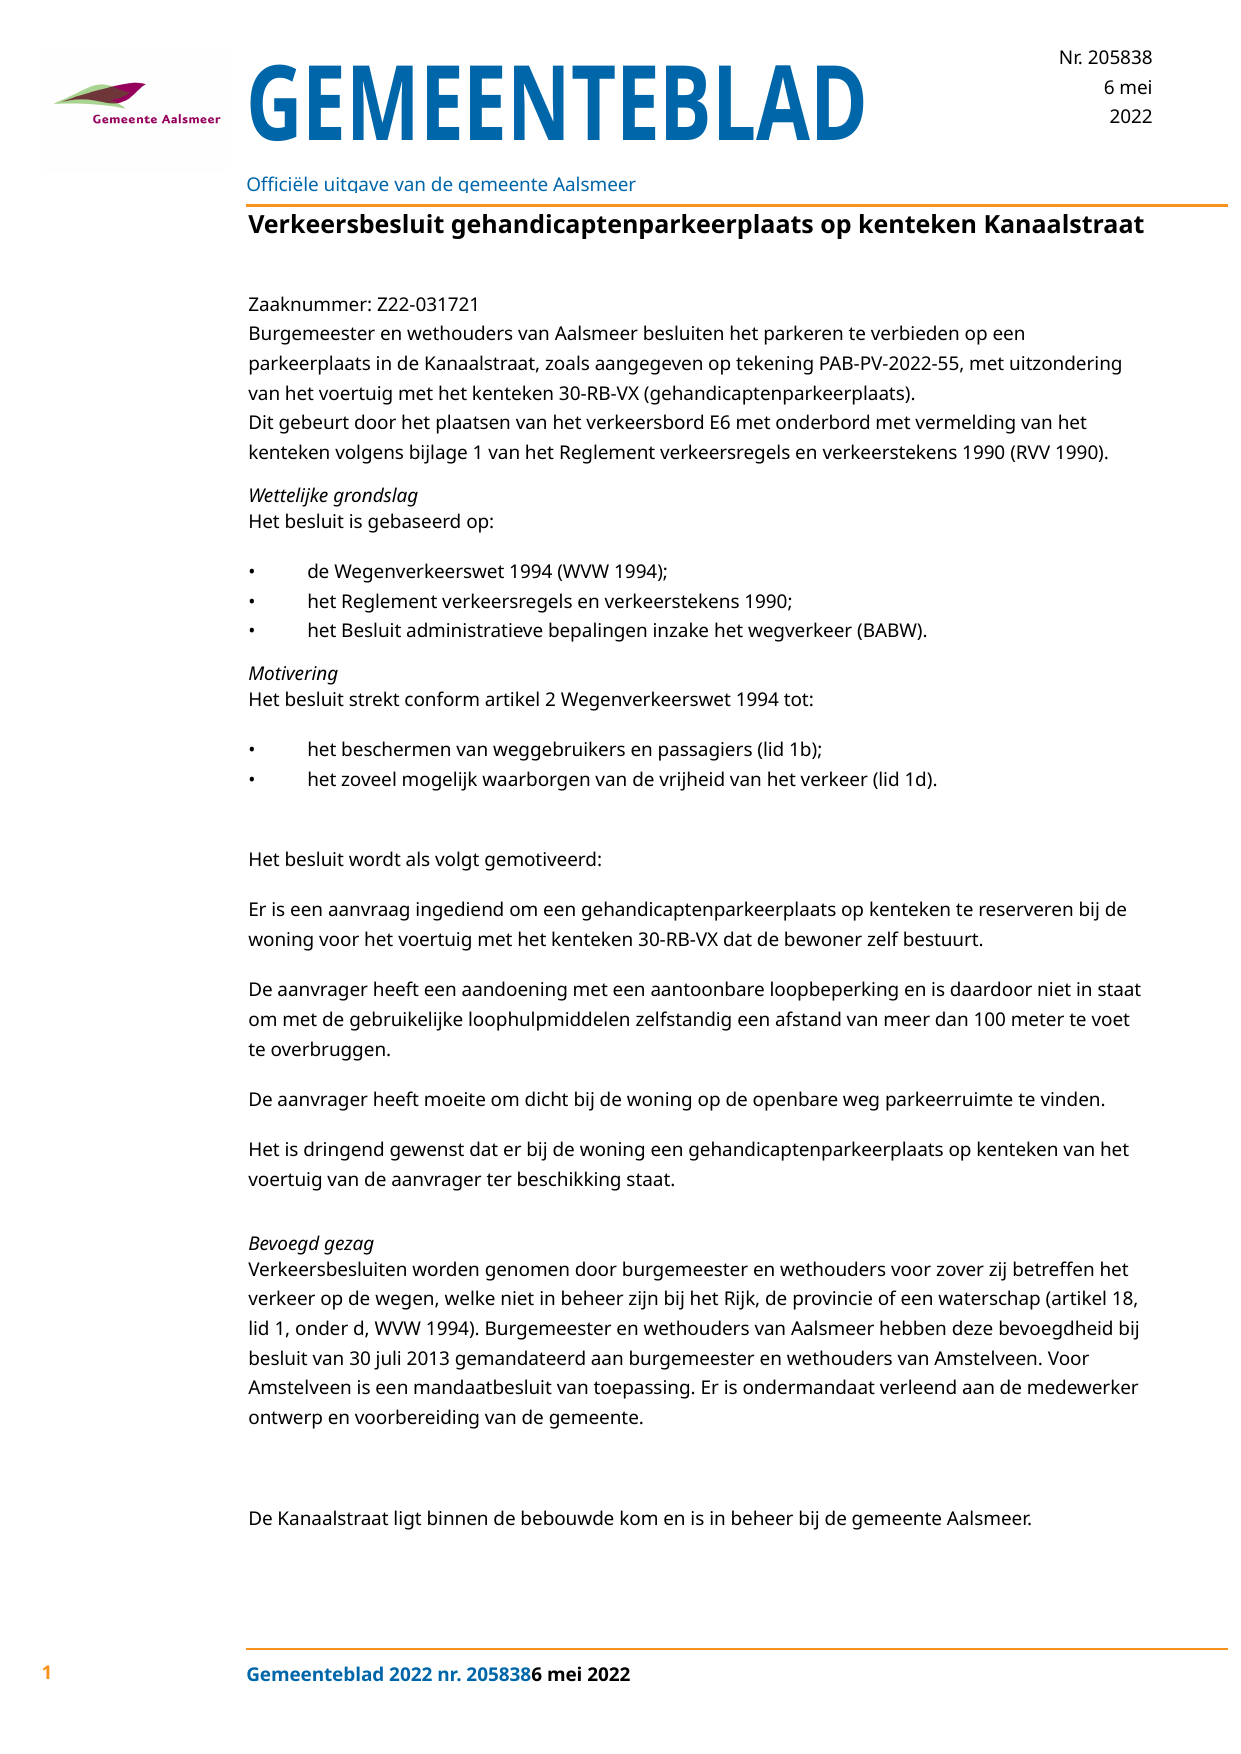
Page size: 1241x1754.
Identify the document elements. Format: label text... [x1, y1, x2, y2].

text Er is een aanvraag ingediend om een gehandicaptenparkeerplaats op kenteken te reserveren bij de woning voor het voertuig met het kenteken 30-RB-VX dat de bewoner zelf bestuurt. [248, 897, 1152, 952]
text De aanvrager heeft een aandoening met een aantoonbare loopbeperking en is daardoor niet in staat om met de gebruikelijke loophulpmiddelen zelfstandig een afstand van meer dan 100 meter te voet te overbruggen. [248, 977, 1152, 1062]
picture [41, 47, 231, 172]
text De aanvrager heeft moeite om dicht bij de woning op de openbare weg parkeerruimte te vinden. [248, 1086, 1152, 1112]
text Verkeersbesluit gehandicaptenparkeerplaats op kenteken Kanaalstraat [248, 207, 1152, 241]
list het beschermen van weggebruikers en passagiers (lid 1b); [248, 737, 1152, 762]
text Het besluit strekt conform artikel 2 Wegenverkeerswet 1994 tot: [248, 686, 1152, 712]
text Dit gebeurt door het plaatsen van het verkeersbord E6 met onderbord met vermelding van het kenteken volgens bijlage 1 van het Reglement verkeersregels en verkeerstekens 1990 (RVV 1990). [248, 409, 1152, 465]
text Burgemeester en wethouders van Aalsmeer besluiten het parkeren te verbieden op een parkeerplaats in de Kanaalstraat, zoals aangegeven op tekening PAB-PV-2022-55, met uitzondering van het voertuig met het kenteken 30-RB-VX (gehandicaptenparkeerplaats). [248, 321, 1152, 406]
text Het is dringend gewenst dat er bij de woning een gehandicaptenparkeerplaats op kenteken van het voertuig van de aanvrager ter beschikking staat. [248, 1137, 1152, 1192]
text De Kanaalstraat ligt binnen de bebouwde kom en is in beheer bij de gemeente Aalsmeer. [248, 1505, 1152, 1530]
text Wettelijke grondslag [248, 482, 1152, 508]
list het zoveel mogelijk waarborgen van de vrijheid van het verkeer (lid 1d). [248, 766, 1152, 792]
text Verkeersbesluiten worden genomen door burgemeester en wethouders voor zover zij betreffen het verkeer op de wegen, welke niet in beheer zijn bij het Rijk, de provincie of een waterschap (artikel 18, lid 1, onder d, WVW 1994). Burgemeester en wethouders van Aalsmeer hebben deze bevoegdheid bij besluit van 30 juli 2013 gemandateerd aan burgemeester en wethouders van Amstelveen. Voor Amstelveen is een mandaatbesluit van toepassing. Er is ondermandaat verleend aan de medewerker ontwerp en voorbereiding van de gemeente. [248, 1256, 1152, 1429]
text Het besluit wordt als volgt gemotiveerd: [248, 846, 1152, 872]
list het Besluit administratieve bepalingen inzake het wegverkeer (BABW). [248, 617, 1152, 643]
text Bevoegd gezag [248, 1230, 1152, 1256]
text Het besluit is gebaseerd op: [248, 508, 1152, 533]
text Motivering [248, 661, 1152, 686]
list de Wegenverkeerswet 1994 (WVW 1994); [248, 558, 1152, 584]
text Zaaknummer: Z22-031721 [248, 291, 1152, 317]
list het Reglement verkeersregels en verkeerstekens 1990; [248, 588, 1152, 613]
